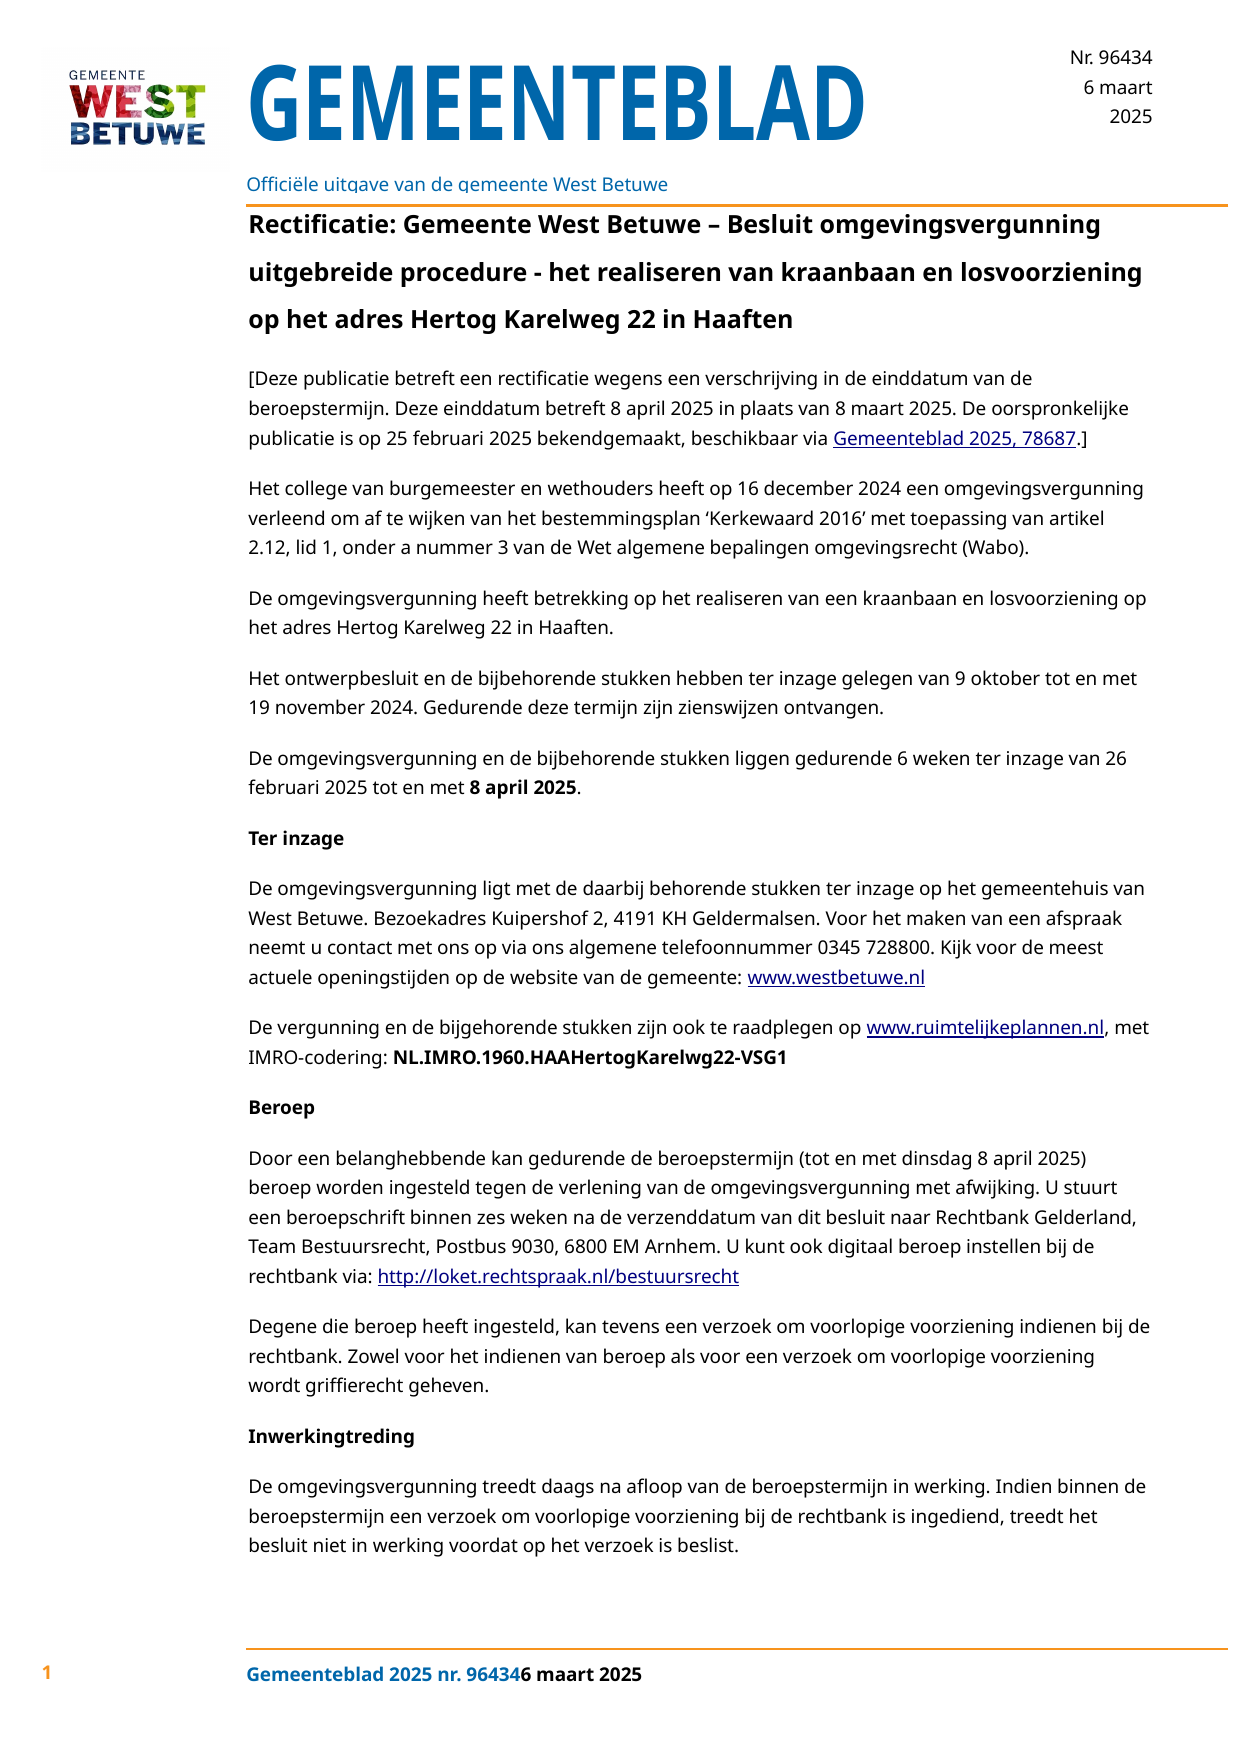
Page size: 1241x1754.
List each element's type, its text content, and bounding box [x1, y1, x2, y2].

text De omgevingsvergunning treedt daags na afloop van de beroepstermijn in werking. Indien binnen de beroepstermijn een verzoek om voorlopige voorziening bij de rechtbank is ingediend, treedt het besluit niet in werking voordat op het verzoek is beslist. [248, 1473, 1152, 1558]
text Het ontwerpbesluit en de bijbehorende stukken hebben ter inzage gelegen van 9 oktober tot en met 19 november 2024. Gedurende deze termijn zijn zienswijzen ontvangen. [248, 665, 1152, 720]
text Door een belanghebbende kan gedurende de beroepstermijn (tot en met dinsdag 8 april 2025) beroep worden ingesteld tegen de verlening van de omgevingsvergunning met afwijking. U stuurt een beroepschrift binnen zes weken na de verzenddatum van dit besluit naar Rechtbank Gelderland, Team Bestuursrecht, Postbus 9030, 6800 EM Arnhem. U kunt ook digitaal beroep instellen bij de rechtbank via: http://loket.rechtspraak.nl/bestuursrecht [248, 1145, 1152, 1289]
text Ter inzage [248, 825, 1152, 850]
text Inwerkingtreding [248, 1423, 1152, 1449]
text De omgevingsvergunning heeft betrekking op het realiseren van een kraanbaan en losvoorziening op het adres Hertog Karelweg 22 in Haaften. [248, 585, 1152, 640]
text Beroep [248, 1094, 1152, 1120]
picture [41, 47, 231, 172]
text [Deze publicatie betreft een rectificatie wegens een verschrijving in de einddatum van de beroepstermijn. Deze einddatum betreft 8 april 2025 in plaats van 8 maart 2025. De oorspronkelijke publicatie is op 25 februari 2025 bekendgemaakt, beschikbaar via Gemeenteblad 2025, 78687.] [248, 366, 1152, 450]
text De omgevingsvergunning en de bijbehorende stukken liggen gedurende 6 weken ter inzage van 26 februari 2025 tot en met 8 april 2025. [248, 745, 1152, 800]
text Het college van burgemeester en wethouders heeft op 16 december 2024 een omgevingsvergunning verleend om af te wijken van het bestemmingsplan ‘Kerkewaard 2016’ met toepassing van artikel 2.12, lid 1, onder a nummer 3 van de Wet algemene bepalingen omgevingsrecht (Wabo). [248, 475, 1152, 560]
text Rectificatie: Gemeente West Betuwe – Besluit omgevingsvergunning uitgebreide procedure - het realiseren van kraanbaan en losvoorziening op het adres Hertog Karelweg 22 in Haaften [248, 207, 1152, 336]
text De omgevingsvergunning ligt met de daarbij behorende stukken ter inzage op het gemeentehuis van West Betuwe. Bezoekadres Kuipershof 2, 4191 KH Geldermalsen. Voor het maken van een afspraak neemt u contact met ons op via ons algemene telefoonnummer 0345 728800. Kijk voor de meest actuele openingstijden op de website van de gemeente: www.westbetuwe.nl [248, 875, 1152, 989]
text De vergunning en de bijgehorende stukken zijn ook te raadplegen op www.ruimtelijkeplannen.nl, met IMRO-codering: NL.IMRO.1960.HAAHertogKarelwg22-VSG1 [248, 1014, 1152, 1069]
text Degene die beroep heeft ingesteld, kan tevens een verzoek om voorlopige voorziening indienen bij de rechtbank. Zowel voor het indienen van beroep als voor een verzoek om voorlopige voorziening wordt griffierecht geheven. [248, 1313, 1152, 1398]
